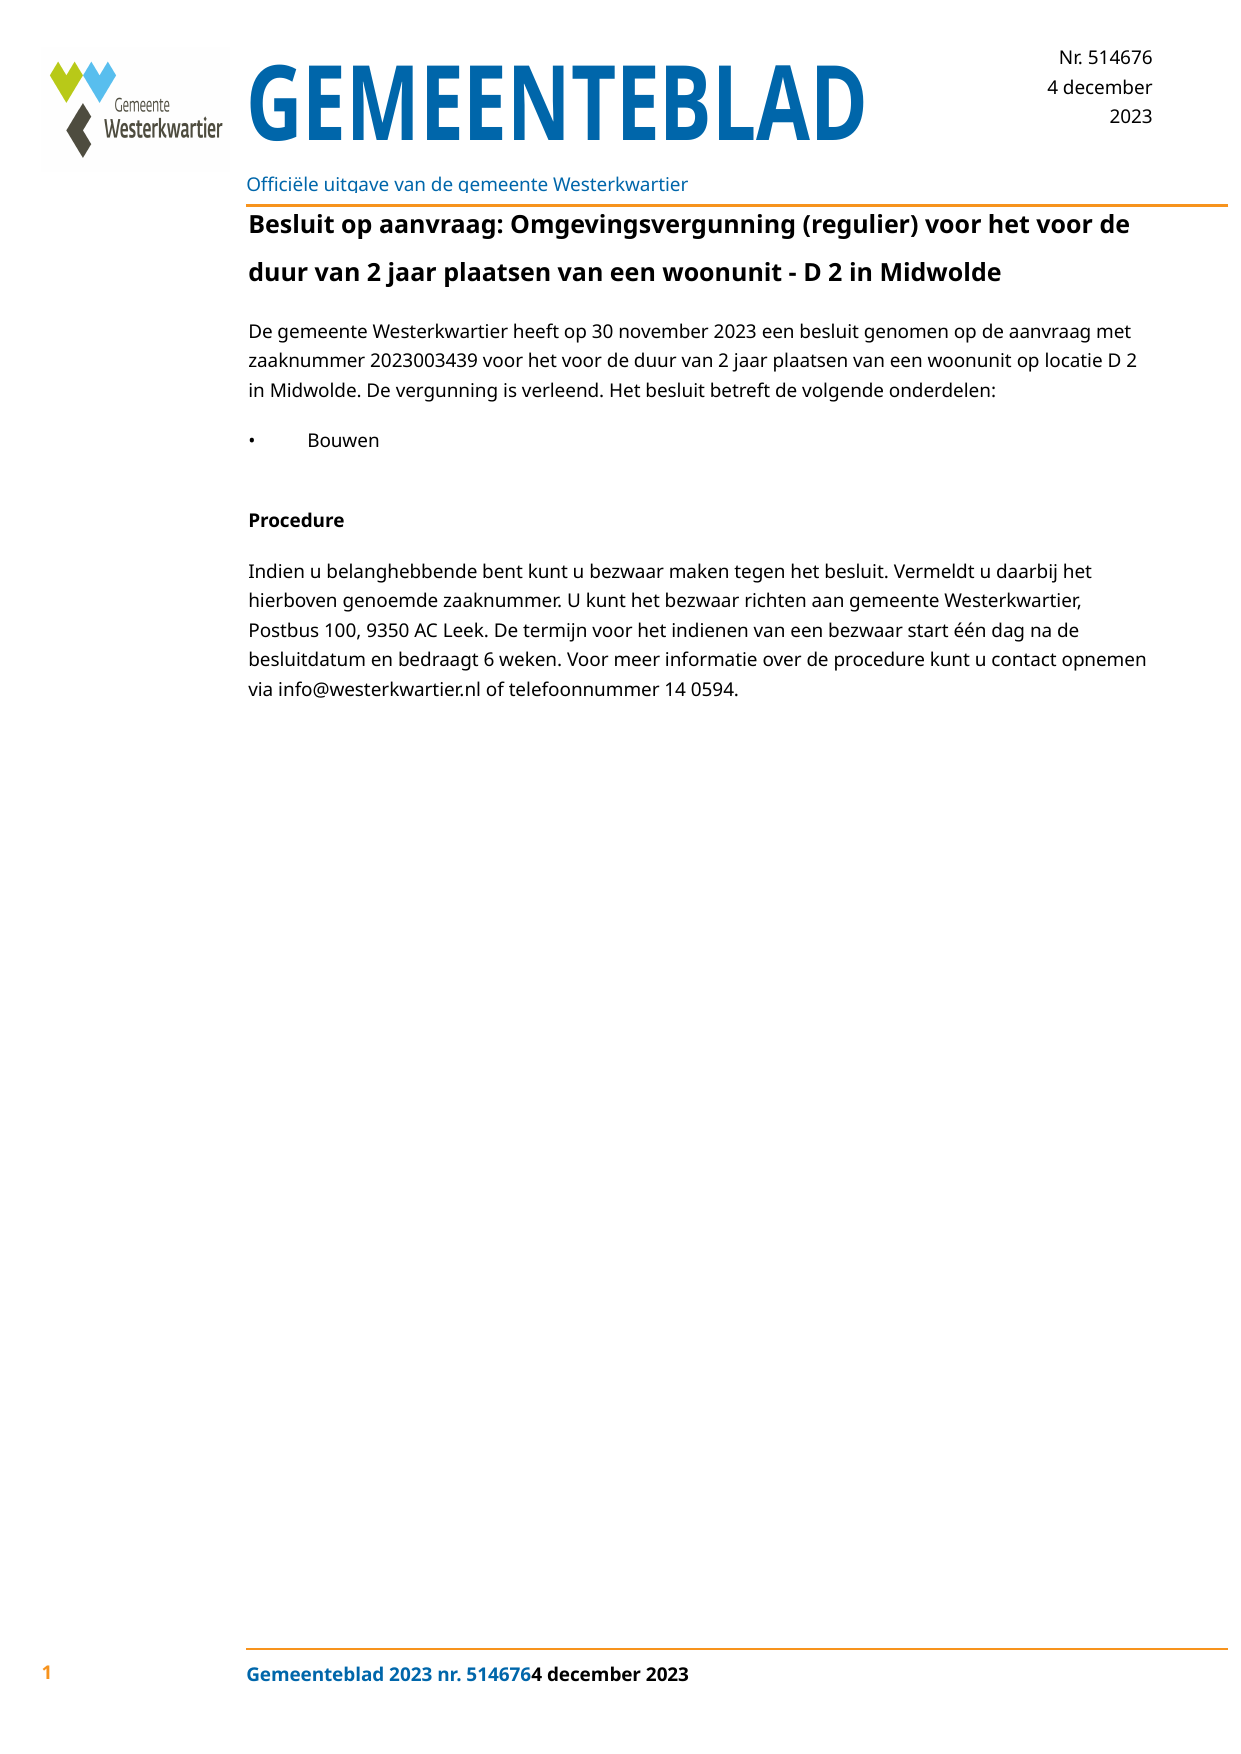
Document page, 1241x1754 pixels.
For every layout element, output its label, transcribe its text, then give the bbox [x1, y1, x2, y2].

text Indien u belanghebbende bent kunt u bezwaar maken tegen het besluit. Vermeldt u daarbij het hierboven genoemde zaaknummer. U kunt het bezwaar richten aan gemeente Westerkwartier, Postbus 100, 9350 AC Leek. De termijn voor het indienen van een bezwaar start één dag na de besluitdatum en bedraagt 6 weken. Voor meer informatie over de procedure kunt u contact opnemen via info@westerkwartier.nl of telefoonnummer 14 0594. [248, 558, 1152, 702]
text De gemeente Westerkwartier heeft op 30 november 2023 een besluit genomen op de aanvraag met zaaknummer 2023003439 voor het voor de duur van 2 jaar plaatsen van een woonunit op locatie D 2 in Midwolde. De vergunning is verleend. Het besluit betreft de volgende onderdelen: [248, 318, 1152, 403]
text Procedure [248, 507, 1152, 533]
picture [41, 47, 231, 172]
list Bouwen [248, 427, 1152, 453]
text Besluit op aanvraag: Omgevingsvergunning (regulier) voor het voor de duur van 2 jaar plaatsen van een woonunit - D 2 in Midwolde [248, 207, 1152, 288]
